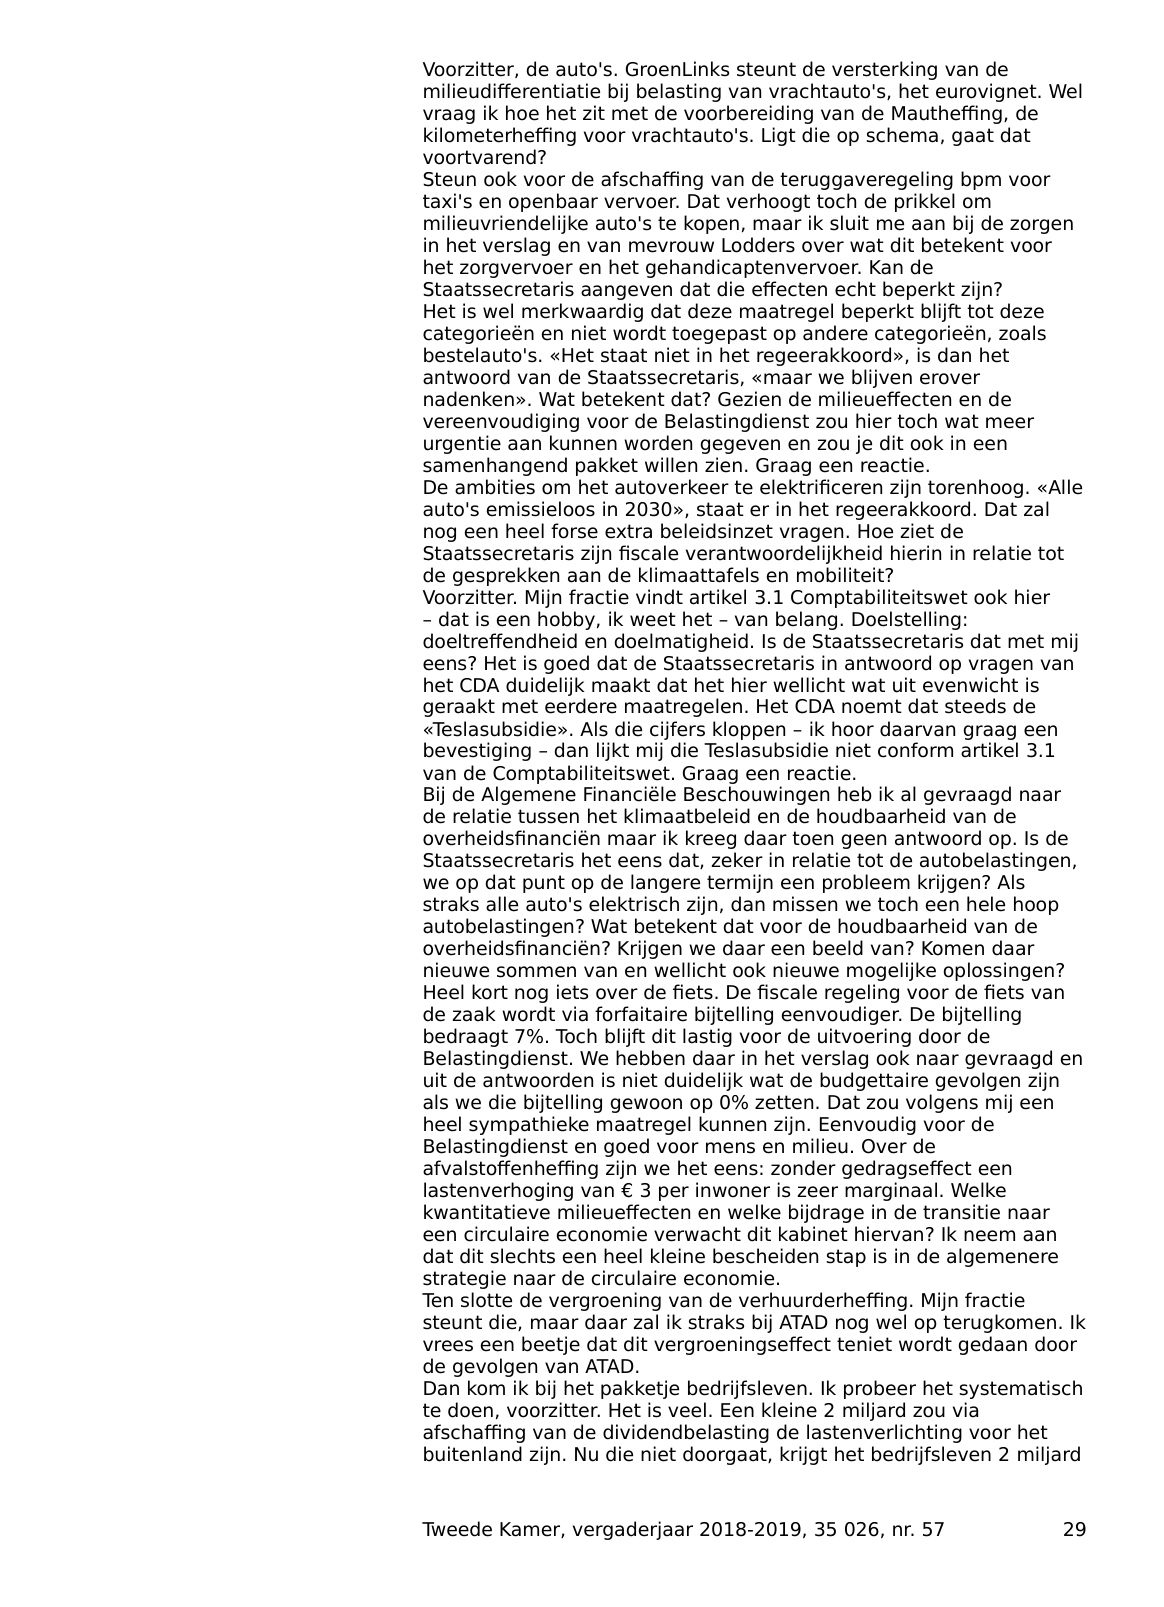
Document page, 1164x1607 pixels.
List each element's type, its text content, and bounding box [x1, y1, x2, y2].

text De ambities om het autoverkeer te elektrificeren zijn torenhoog. «Alle auto's emissieloos in 2030», staat er in het regeerakkoord. Dat zal nog een heel forse extra beleidsinzet vragen. Hoe ziet de Staatssecretaris zijn fiscale verantwoordelijkheid hierin in relatie tot de gesprekken aan de klimaattafels en mobiliteit? [422, 477, 1087, 587]
text Steun ook voor de afschaffing van de teruggaveregeling bpm voor taxi's en openbaar vervoer. Dat verhoogt toch de prikkel om milieuvriendelijke auto's te kopen, maar ik sluit me aan bij de zorgen in het verslag en van mevrouw Lodders over wat dit betekent voor het zorgvervoer en het gehandicaptenvervoer. Kan de Staatssecretaris aangeven dat die effecten echt beperkt zijn? [422, 169, 1087, 301]
text Het is wel merkwaardig dat deze maatregel beperkt blijft tot deze categorieën en niet wordt toegepast op andere categorieën, zoals bestelauto's. «Het staat niet in het regeerakkoord», is dan het antwoord van de Staatssecretaris, «maar we blijven erover nadenken». Wat betekent dat? Gezien de milieueffecten en de vereenvoudiging voor de Belastingdienst zou hier toch wat meer urgentie aan kunnen worden gegeven en zou je dit ook in een samenhangend pakket willen zien. Graag een reactie. [422, 301, 1087, 477]
text Ten slotte de vergroening van de verhuurderheffing. Mijn fractie steunt die, maar daar zal ik straks bij ATAD nog wel op terugkomen. Ik vrees een beetje dat dit vergroeningseffect teniet wordt gedaan door de gevolgen van ATAD. [422, 1290, 1087, 1378]
text Dan kom ik bij het pakketje bedrijfsleven. Ik probeer het systematisch te doen, voorzitter. Het is veel. Een kleine 2 miljard zou via afschaffing van de dividendbelasting de lastenverlichting voor het buitenland zijn. Nu die niet doorgaat, krijgt het bedrijfsleven 2 miljard [422, 1378, 1087, 1466]
text Bij de Algemene Financiële Beschouwingen heb ik al gevraagd naar de relatie tussen het klimaatbeleid en de houdbaarheid van de overheidsfinanciën maar ik kreeg daar toen geen antwoord op. Is de Staatssecretaris het eens dat, zeker in relatie tot de autobelastingen, we op dat punt op de langere termijn een probleem krijgen? Als straks alle auto's elektrisch zijn, dan missen we toch een hele hoop autobelastingen? Wat betekent dat voor de houdbaarheid van de overheidsfinanciën? Krijgen we daar een beeld van? Komen daar nieuwe sommen van en wellicht ook nieuwe mogelijke oplossingen? [422, 784, 1087, 982]
text Heel kort nog iets over de fiets. De fiscale regeling voor de fiets van de zaak wordt via forfaitaire bijtelling eenvoudiger. De bijtelling bedraagt 7%. Toch blijft dit lastig voor de uitvoering door de Belastingdienst. We hebben daar in het verslag ook naar gevraagd en uit de antwoorden is niet duidelijk wat de budgettaire gevolgen zijn als we die bijtelling gewoon op 0% zetten. Dat zou volgens mij een heel sympathieke maatregel kunnen zijn. Eenvoudig voor de Belastingdienst en goed voor mens en milieu. Over de afvalstoffenheffing zijn we het eens: zonder gedragseffect een lastenverhoging van € 3 per inwoner is zeer marginaal. Welke kwantitatieve milieueffecten en welke bijdrage in de transitie naar een circulaire economie verwacht dit kabinet hiervan? Ik neem aan dat dit slechts een heel kleine bescheiden stap is in de algemenere strategie naar de circulaire economie. [422, 982, 1087, 1290]
text Voorzitter, de auto's. GroenLinks steunt de versterking van de milieudifferentiatie bij belasting van vrachtauto's, het eurovignet. Wel vraag ik hoe het zit met de voorbereiding van de Mautheffing, de kilometerheffing voor vrachtauto's. Ligt die op schema, gaat dat voortvarend? [422, 59, 1087, 169]
text Voorzitter. Mijn fractie vindt artikel 3.1 Comptabiliteitswet ook hier – dat is een hobby, ik weet het – van belang. Doelstelling: doeltreffendheid en doelmatigheid. Is de Staatssecretaris dat met mij eens? Het is goed dat de Staatssecretaris in antwoord op vragen van het CDA duidelijk maakt dat het hier wellicht wat uit evenwicht is geraakt met eerdere maatregelen. Het CDA noemt dat steeds de «Teslasubsidie». Als die cijfers kloppen – ik hoor daarvan graag een bevestiging – dan lijkt mij die Teslasubsidie niet conform artikel 3.1 van de Comptabiliteitswet. Graag een reactie. [422, 587, 1087, 784]
